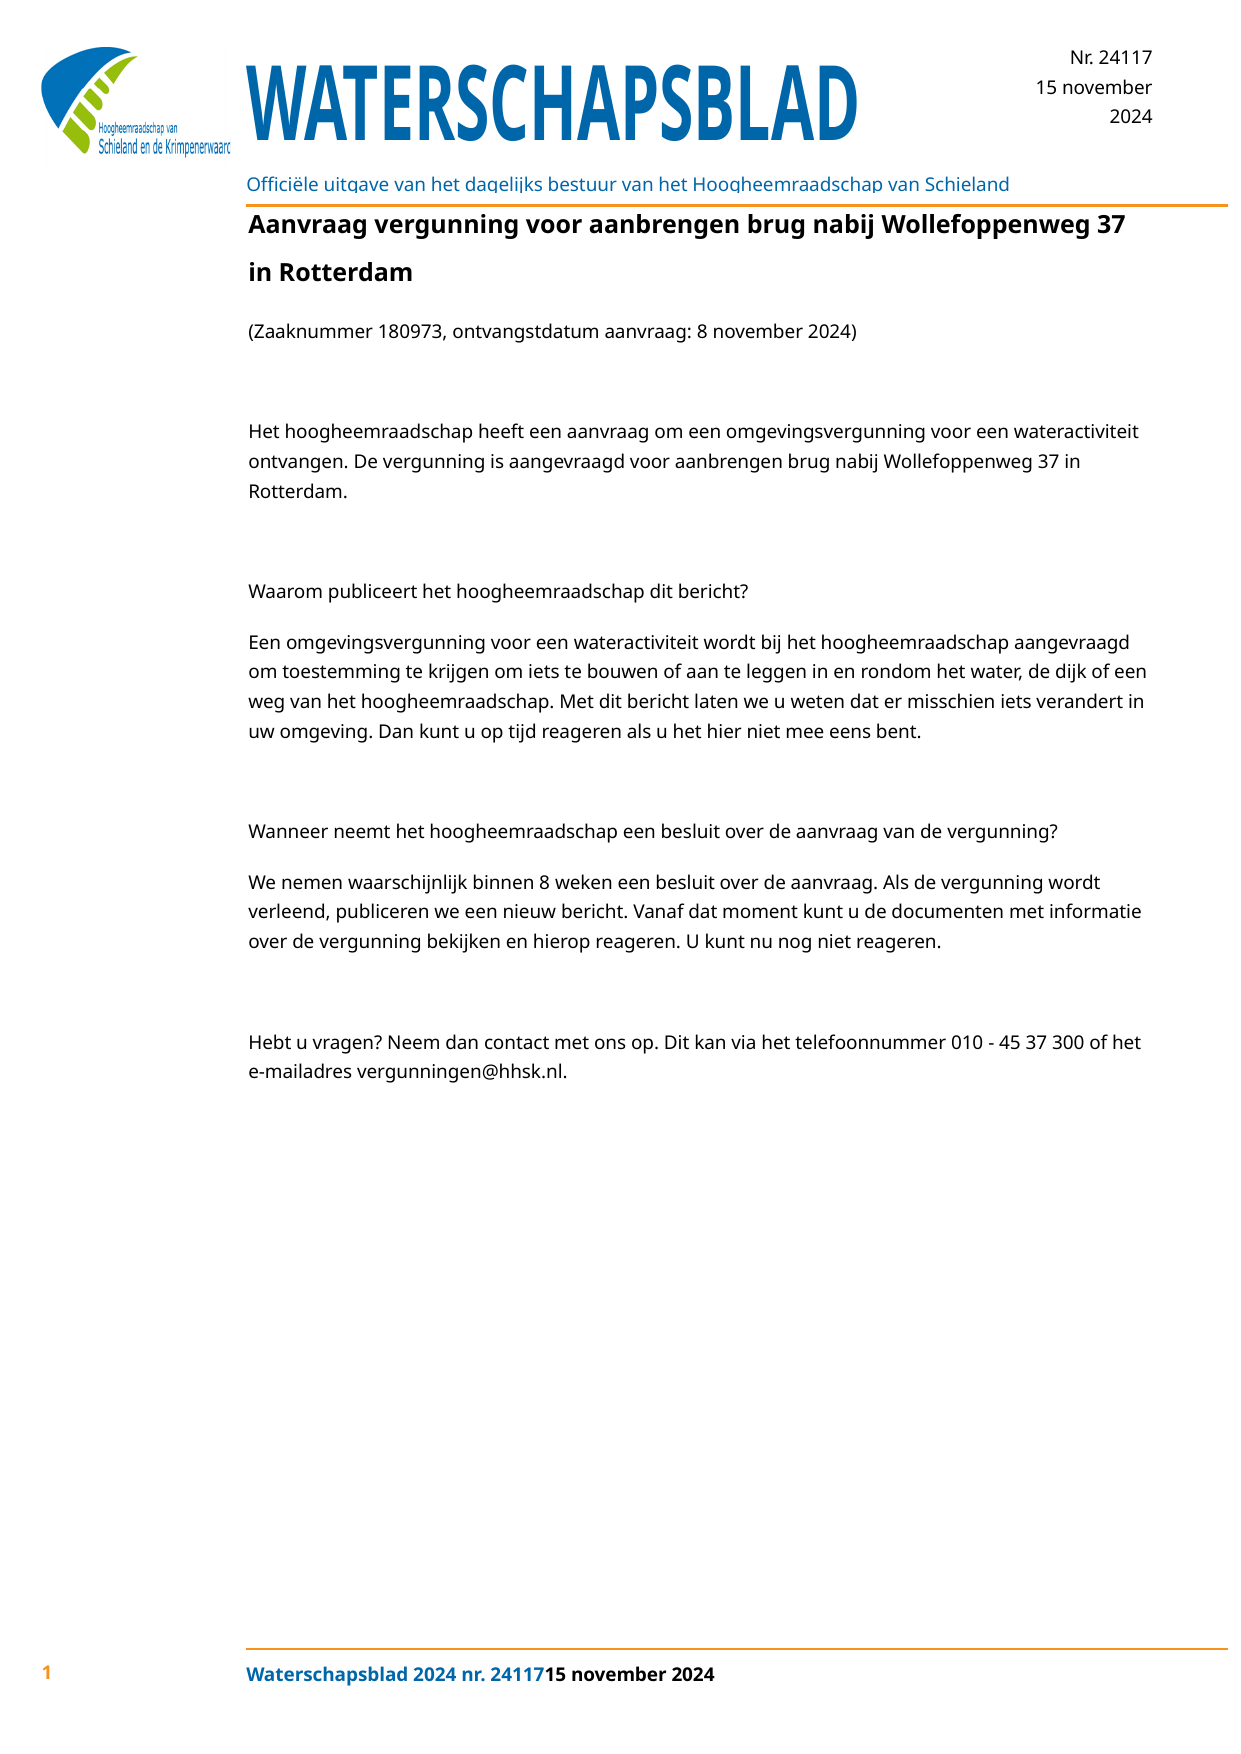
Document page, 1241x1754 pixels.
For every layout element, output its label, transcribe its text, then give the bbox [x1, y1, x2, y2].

picture [41, 47, 231, 172]
text Waarom publiceert het hoogheemraadschap dit bericht? [248, 579, 1152, 604]
text Hebt u vragen? Neem dan contact met ons op. Dit kan via het telefoonnummer 010 - 45 37 300 of het e-mailadres vergunningen@hhsk.nl. [248, 1029, 1152, 1084]
text We nemen waarschijnlijk binnen 8 weken een besluit over de aanvraag. Als de vergunning wordt verleend, publiceren we een nieuw bericht. Vanaf dat moment kunt u de documenten met informatie over de vergunning bekijken en hierop reageren. U kunt nu nog niet reageren. [248, 869, 1152, 954]
text Aanvraag vergunning voor aanbrengen brug nabij Wollefoppenweg 37 in Rotterdam [248, 207, 1152, 288]
text Wanneer neemt het hoogheemraadschap een besluit over de aanvraag van de vergunning? [248, 819, 1152, 844]
text (Zaaknummer 180973, ontvangstdatum aanvraag: 8 november 2024) [248, 318, 1152, 344]
text Een omgevingsvergunning voor een wateractiviteit wordt bij het hoogheemraadschap aangevraagd om toestemming te krijgen om iets te bouwen of aan te leggen in en rondom het water, de dijk of een weg van het hoogheemraadschap. Met dit bericht laten we u weten dat er misschien iets verandert in uw omgeving. Dan kunt u op tijd reageren als u het hier niet mee eens bent. [248, 629, 1152, 744]
text Het hoogheemraadschap heeft een aanvraag om een omgevingsvergunning voor een wateractiviteit ontvangen. De vergunning is aangevraagd voor aanbrengen brug nabij Wollefoppenweg 37 in Rotterdam. [248, 419, 1152, 504]
